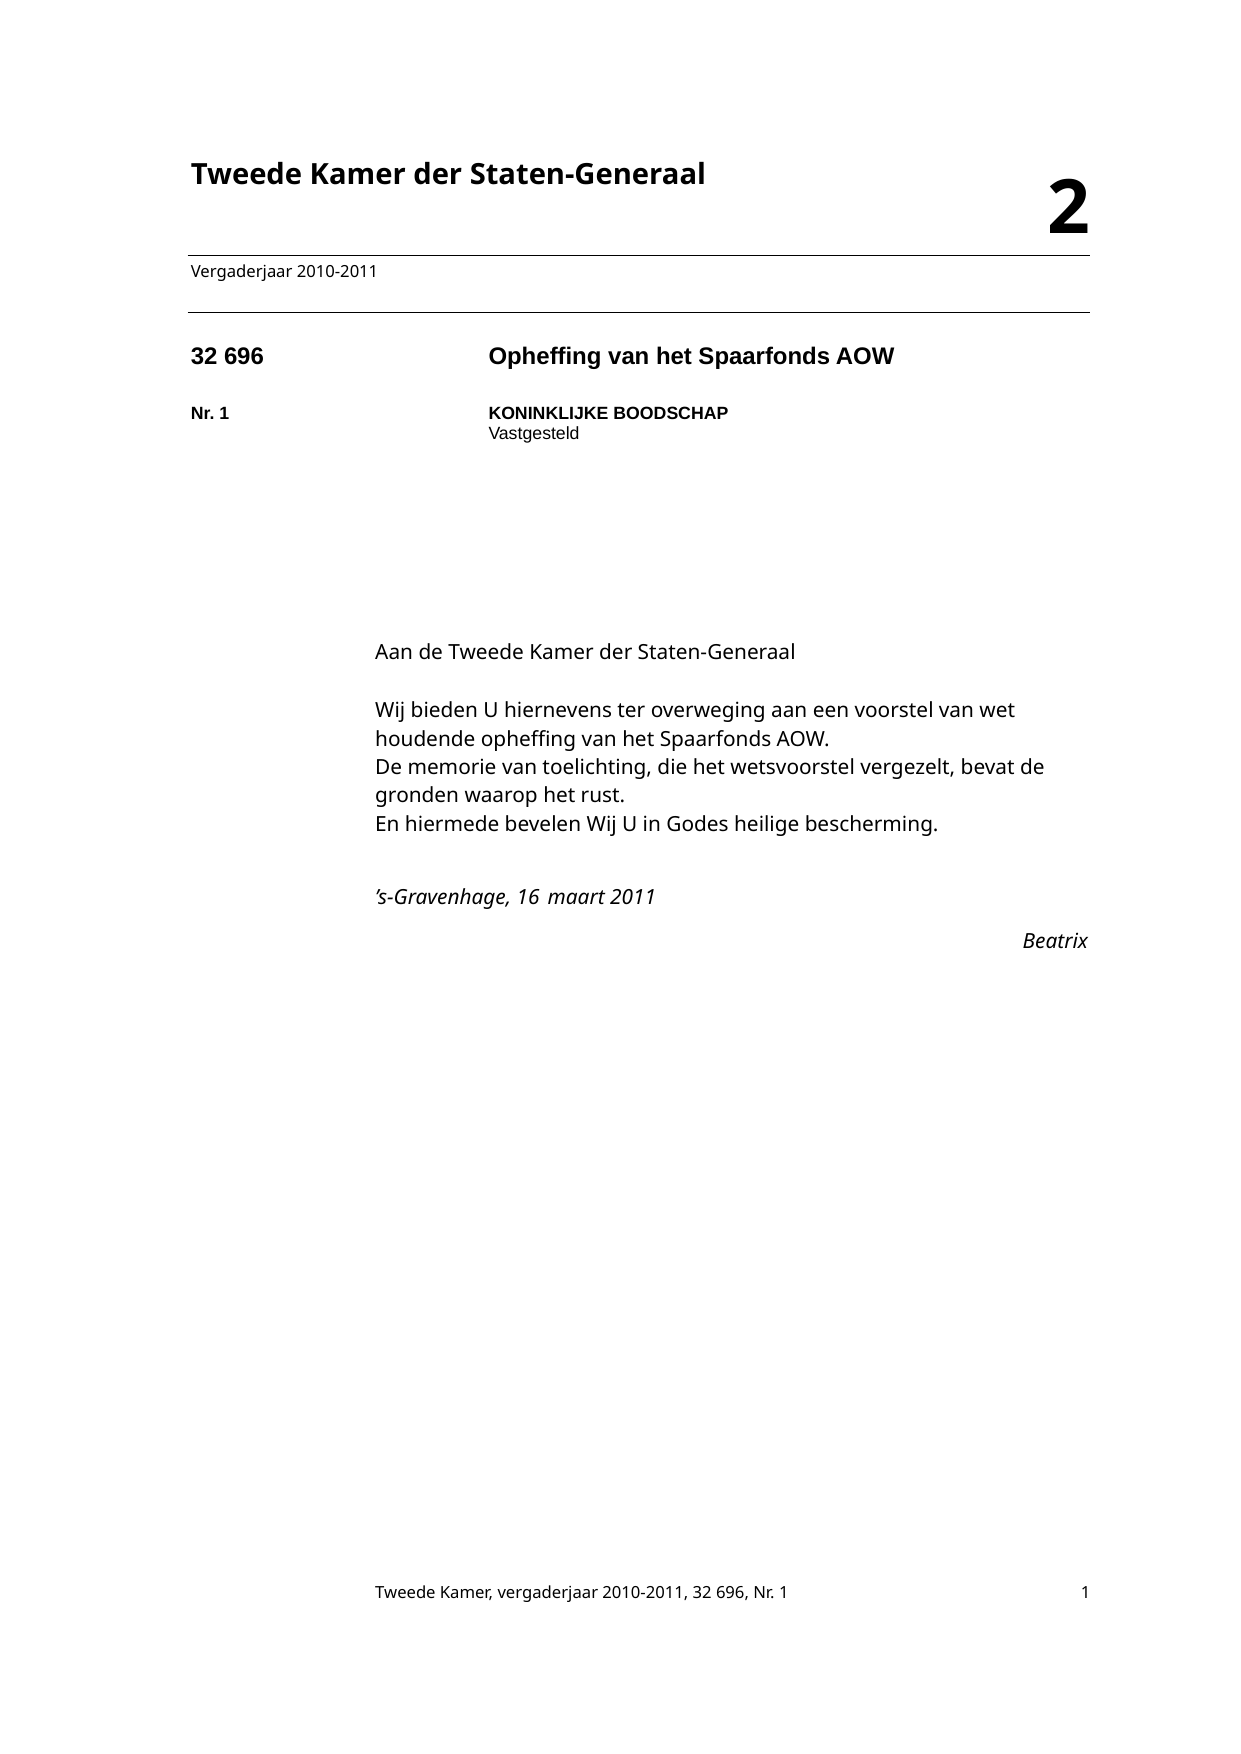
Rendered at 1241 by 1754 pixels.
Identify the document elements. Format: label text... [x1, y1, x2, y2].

text En hiermede bevelen Wij U in Godes heilige bescherming. [375, 809, 1090, 837]
text Beatrix [375, 926, 1090, 954]
table_cell Opheffing van het Spaarfonds AOW [485, 339, 1090, 399]
table_cell 32 696 [188, 339, 485, 399]
text ’s-Gravenhage, 16 maart 2011 [375, 882, 1090, 911]
table_cell [485, 256, 1090, 312]
table_cell Nr. 1 [188, 399, 485, 518]
text Aan de Tweede Kamer der Staten-Generaal [375, 637, 1090, 665]
table_cell [188, 313, 485, 339]
table_header 2 [910, 150, 1090, 255]
table_header Tweede Kamer der Staten-Generaal [188, 150, 909, 255]
table_cell KONINKLIJKE BOODSCHAP Vastgesteld [485, 399, 1090, 518]
text De memorie van toelichting, die het wetsvoorstel vergezelt, bevat de gronden waarop het rust. [375, 752, 1090, 809]
table_cell Vergaderjaar 2010-2011 [188, 256, 485, 312]
text Wij bieden U hiernevens ter overweging aan een voorstel van wet houdende opheffing van het Spaarfonds AOW. [375, 695, 1090, 752]
table_cell [485, 313, 1090, 339]
